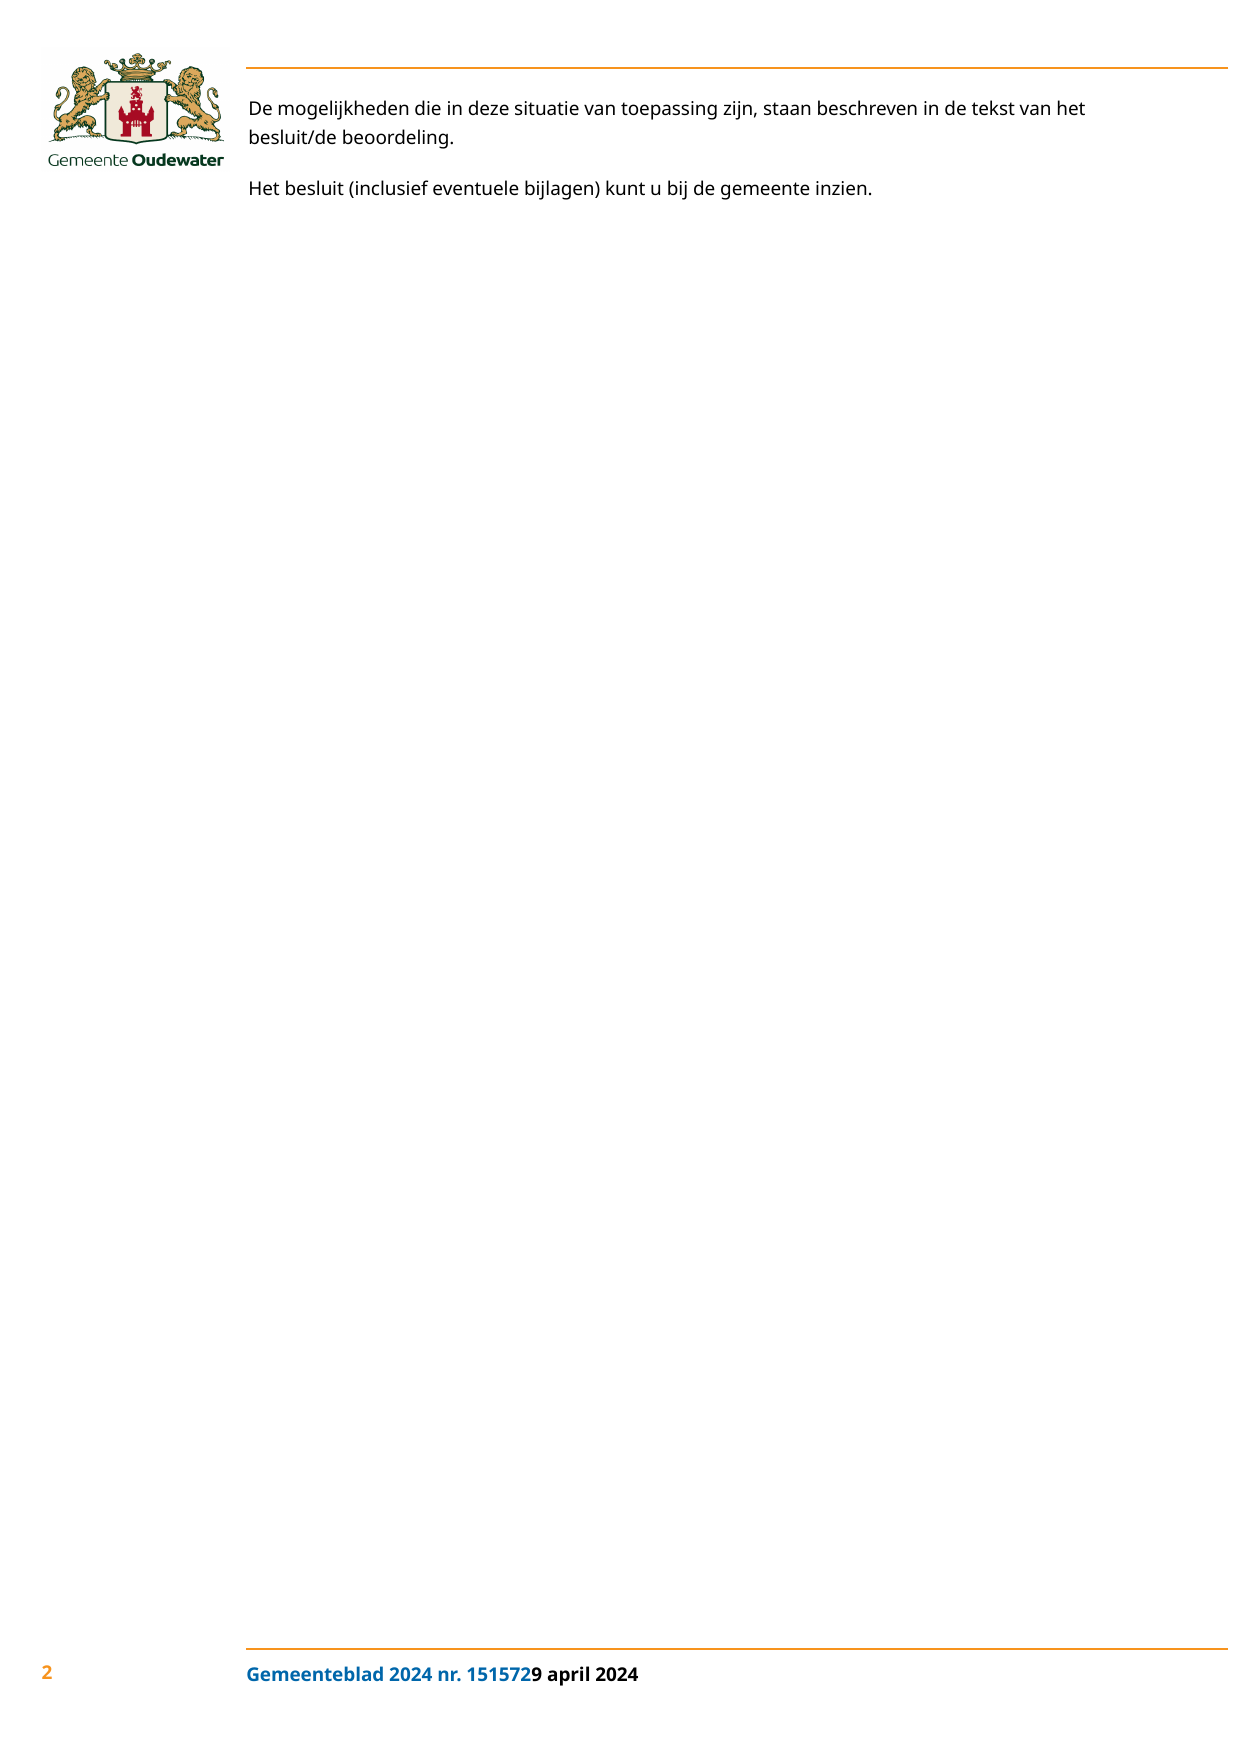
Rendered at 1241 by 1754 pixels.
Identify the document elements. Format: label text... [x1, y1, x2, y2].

text Het besluit (inclusief eventuele bijlagen) kunt u bij de gemeente inzien. [248, 175, 1152, 201]
picture [41, 47, 231, 172]
text De mogelijkheden die in deze situatie van toepassing zijn, staan beschreven in de tekst van het besluit/de beoordeling. [248, 95, 1152, 150]
